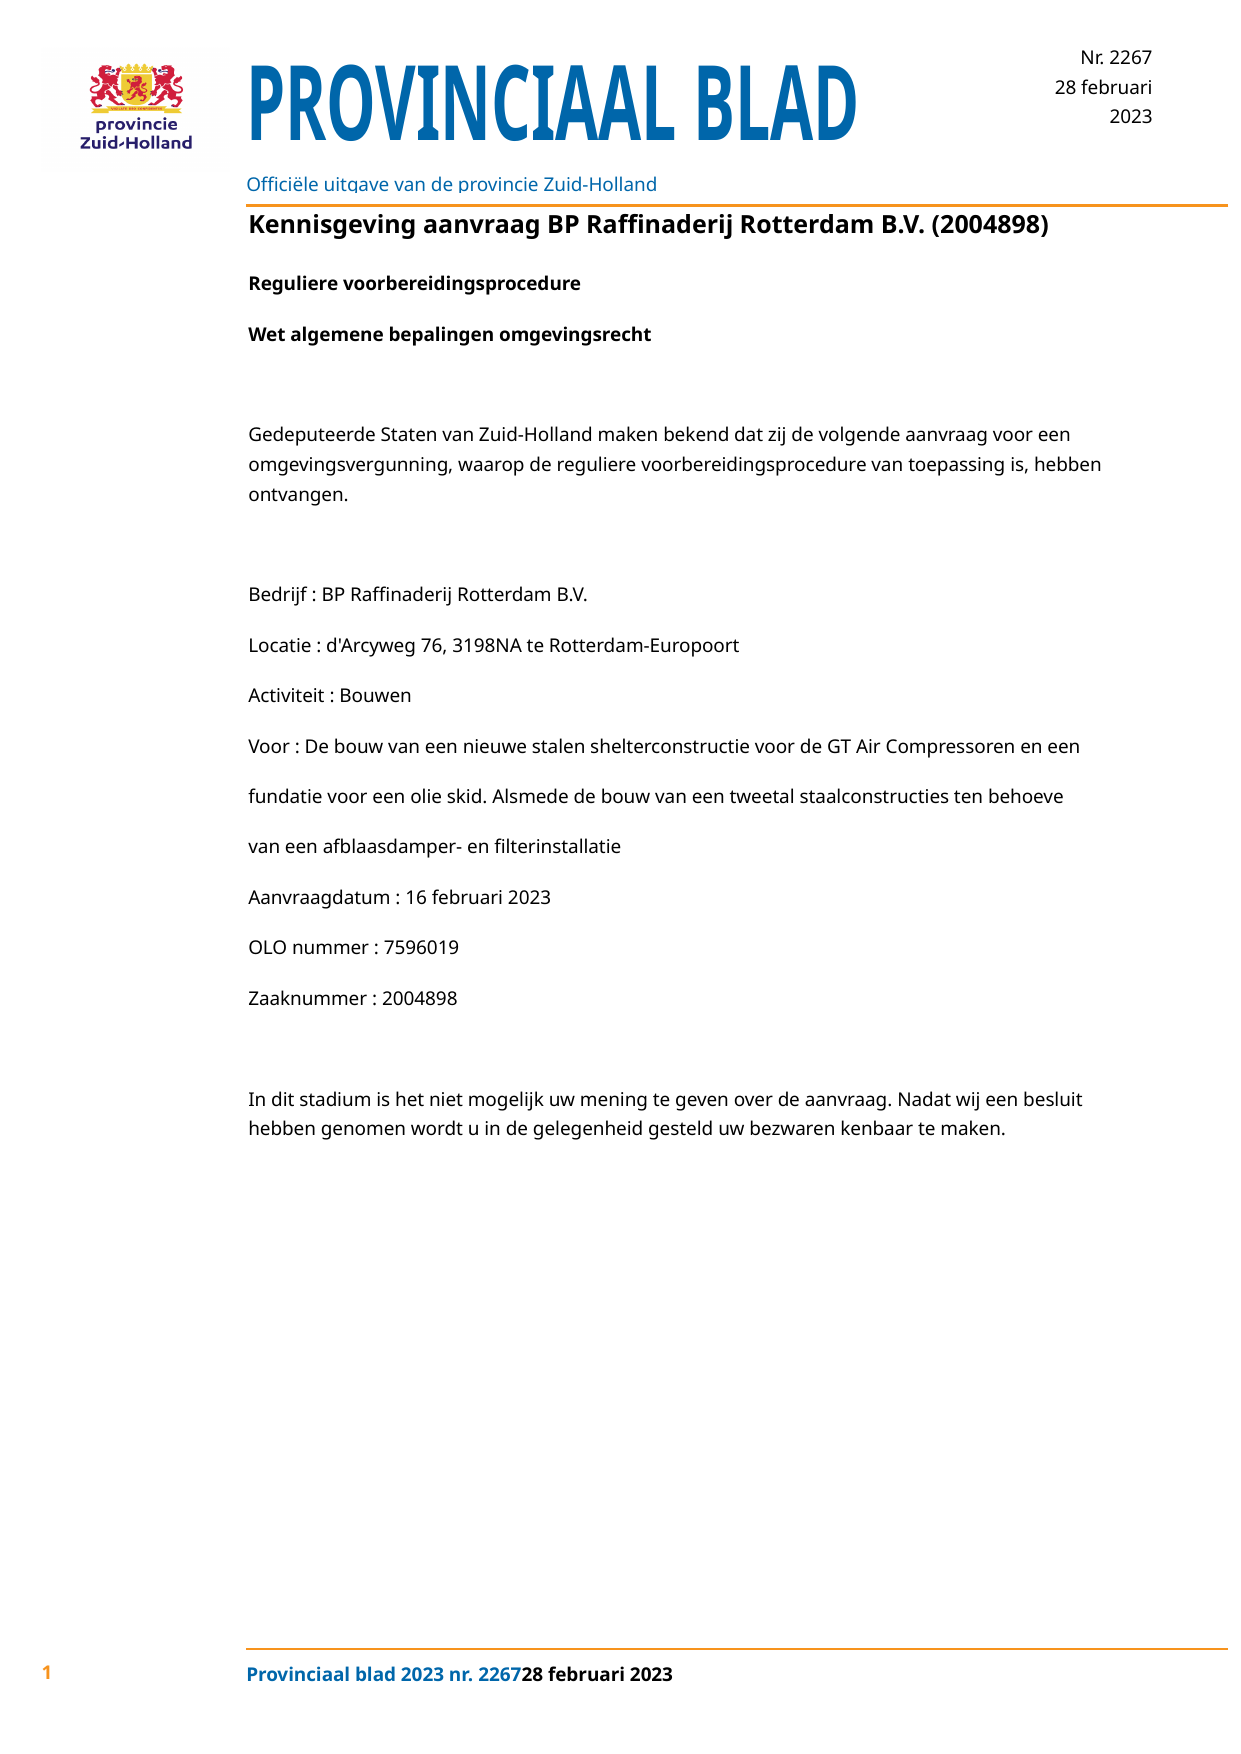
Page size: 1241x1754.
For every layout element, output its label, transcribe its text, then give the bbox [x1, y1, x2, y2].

text Kennisgeving aanvraag BP Raffinaderij Rotterdam B.V. (2004898) [248, 207, 1152, 241]
text OLO nummer : 7596019 [248, 934, 1152, 960]
picture [41, 47, 231, 172]
text Activiteit : Bouwen [248, 682, 1152, 708]
text Voor : De bouw van een nieuwe stalen shelterconstructie voor de GT Air Compressoren en een [248, 733, 1152, 758]
text Aanvraagdatum : 16 februari 2023 [248, 884, 1152, 910]
text van een afblaasdamper- en filterinstallatie [248, 834, 1152, 859]
text Gedeputeerde Staten van Zuid-Holland maken bekend dat zij de volgende aanvraag voor een omgevingsvergunning, waarop de reguliere voorbereidingsprocedure van toepassing is, hebben ontvangen. [248, 422, 1152, 506]
text fundatie voor een olie skid. Alsmede de bouw van een tweetal staalconstructies ten behoeve [248, 783, 1152, 809]
text Zaaknummer : 2004898 [248, 985, 1152, 1011]
text Locatie : d'Arcyweg 76, 3198NA te Rotterdam-Europoort [248, 632, 1152, 658]
text In dit stadium is het niet mogelijk uw mening te geven over de aanvraag. Nadat wij een besluit hebben genomen wordt u in de gelegenheid gesteld uw bezwaren kenbaar te maken. [248, 1086, 1152, 1141]
text Reguliere voorbereidingsprocedure [248, 270, 1152, 296]
text Wet algemene bepalingen omgevingsrecht [248, 321, 1152, 346]
text Bedrijf : BP Raffinaderij Rotterdam B.V. [248, 582, 1152, 607]
